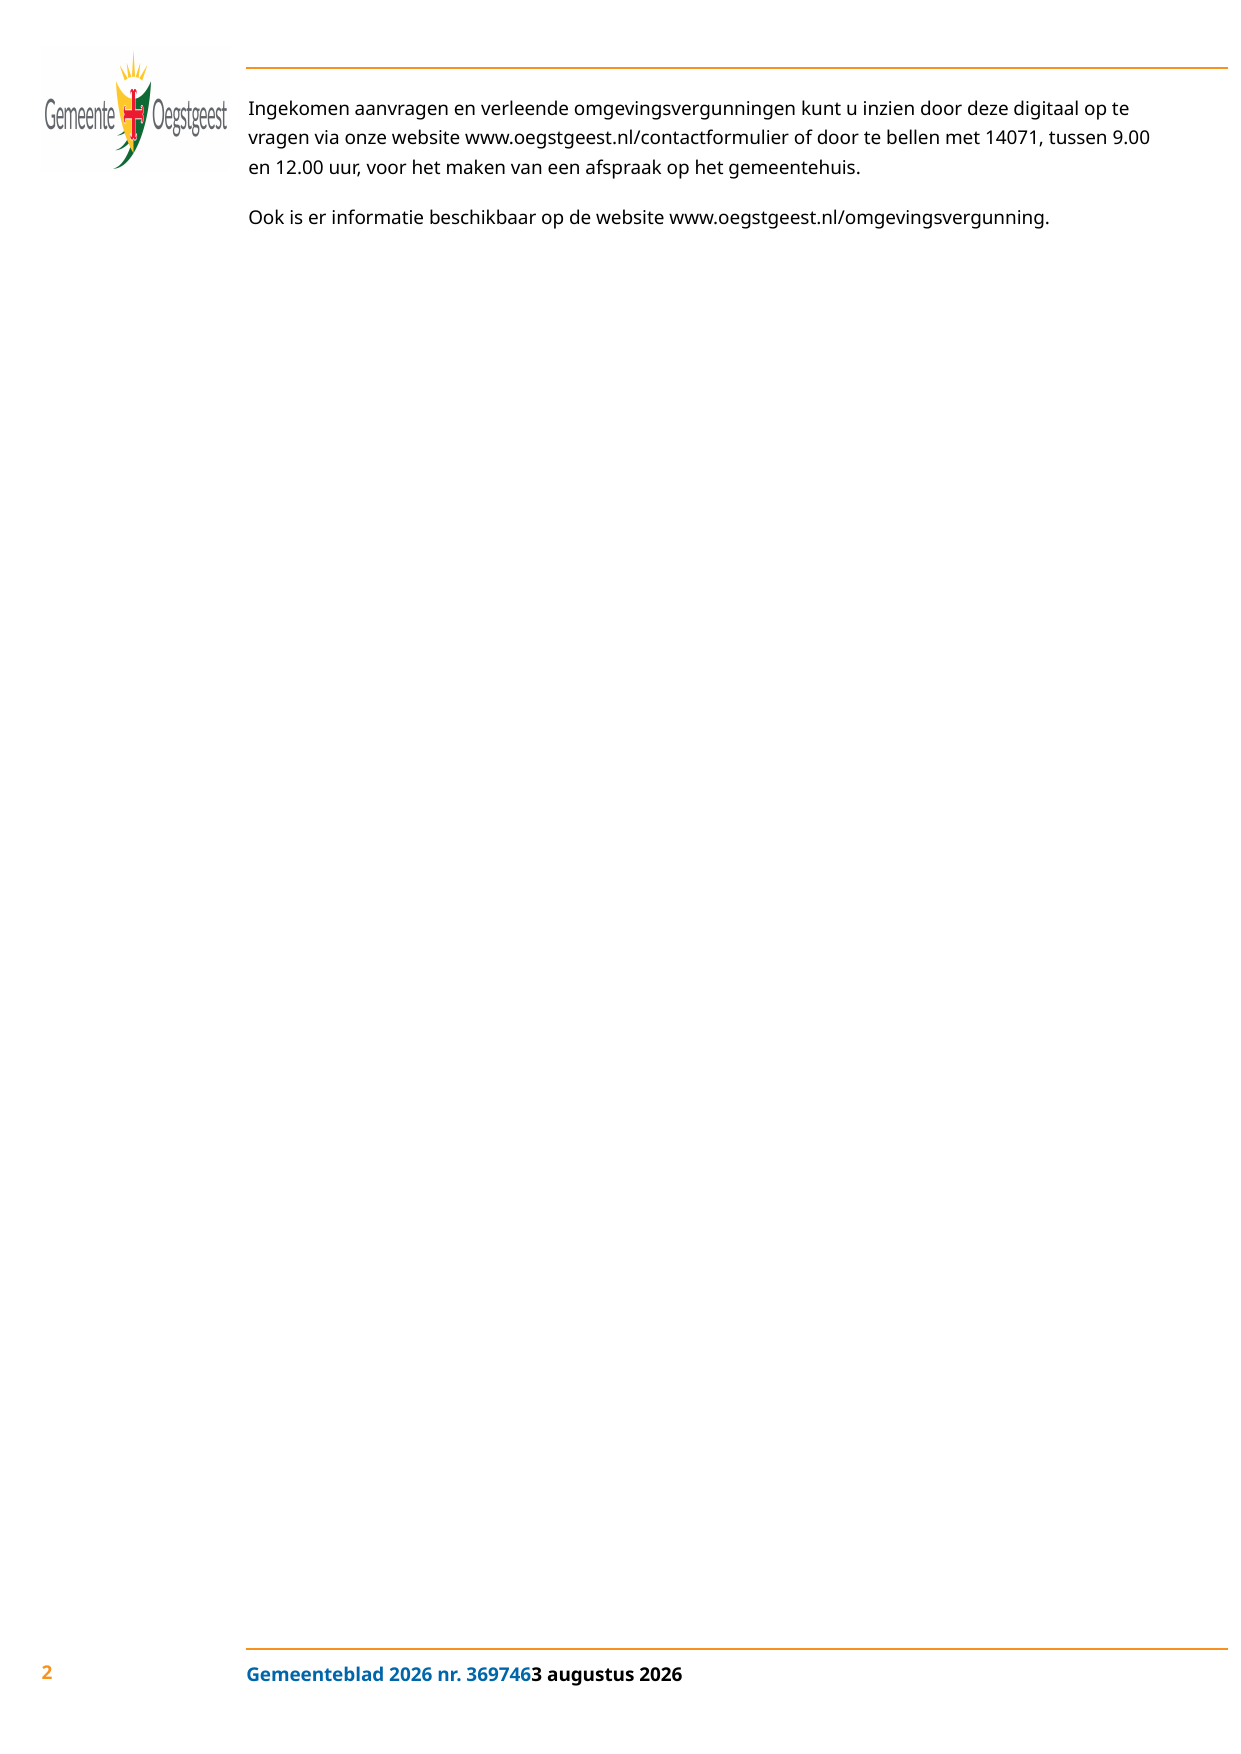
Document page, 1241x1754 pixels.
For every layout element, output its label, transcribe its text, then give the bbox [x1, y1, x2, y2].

text Ingekomen aanvragen en verleende omgevingsvergunningen kunt u inzien door deze digitaal op te vragen via onze website www.oegstgeest.nl/contactformulier of door te bellen met 14071, tussen 9.00 en 12.00 uur, voor het maken van een afspraak op het gemeentehuis. [248, 95, 1152, 180]
text Ook is er informatie beschikbaar op de website www.oegstgeest.nl/omgevingsvergunning. [248, 204, 1152, 230]
picture [41, 47, 231, 172]
